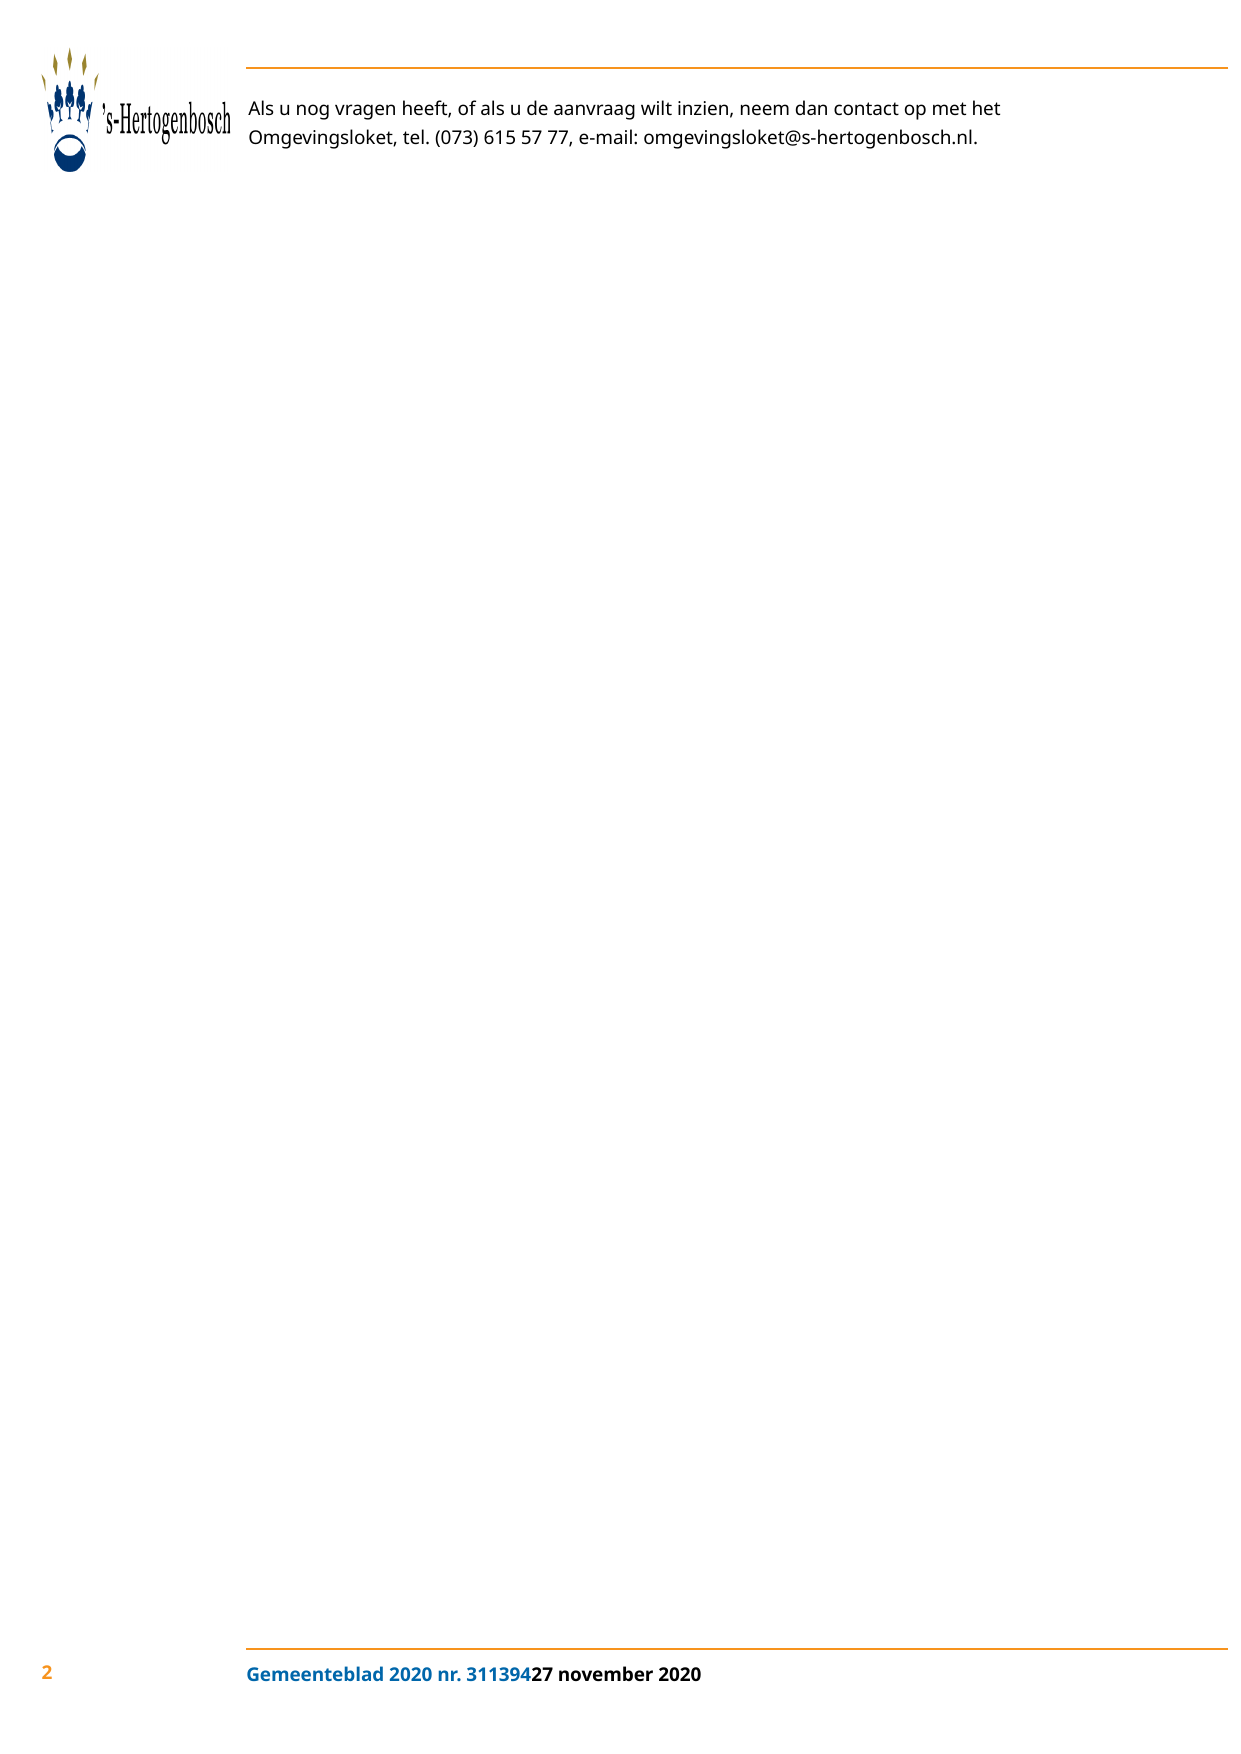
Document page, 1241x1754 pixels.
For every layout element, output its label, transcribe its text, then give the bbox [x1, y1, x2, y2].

text Als u nog vragen heeft, of als u de aanvraag wilt inzien, neem dan contact op met het Omgevingsloket, tel. (073) 615 57 77, e-mail: omgevingsloket@s-hertogenbosch.nl. [248, 95, 1152, 150]
picture [41, 47, 231, 172]
